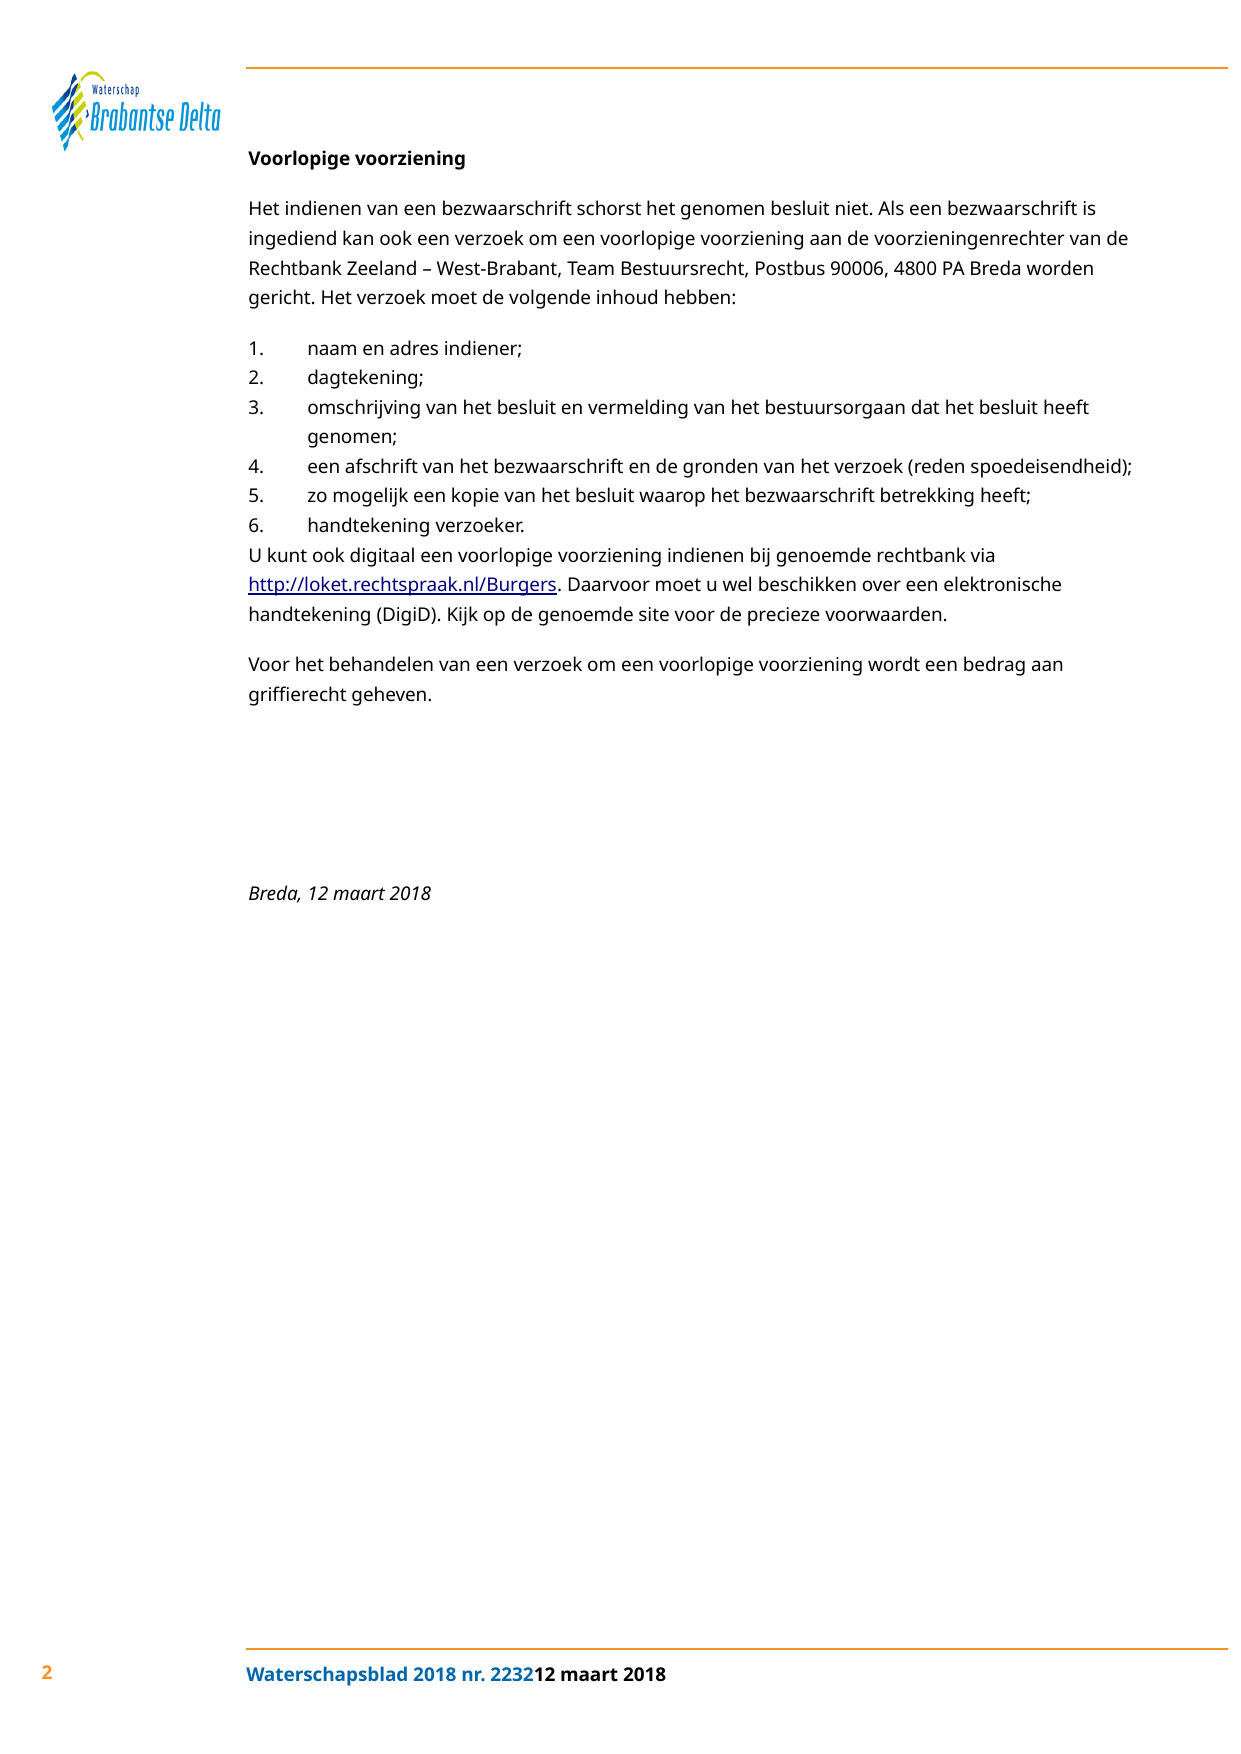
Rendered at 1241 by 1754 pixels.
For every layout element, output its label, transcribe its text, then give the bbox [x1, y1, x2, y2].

list handtekening verzoeker. [248, 512, 1152, 538]
list omschrijving van het besluit en vermelding van het bestuursorgaan dat het besluit heeft genomen; [248, 394, 1152, 449]
list naam en adres indiener; [248, 335, 1152, 361]
text U kunt ook digitaal een voorlopige voorziening indienen bij genoemde rechtbank via http://loket.rechtspraak.nl/Burgers. Daarvoor moet u wel beschikken over een elektronische handtekening (DigiD). Kijk op de genoemde site voor de precieze voorwaarden. [248, 542, 1152, 627]
list zo mogelijk een kopie van het besluit waarop het bezwaarschrift betrekking heeft; [248, 483, 1152, 508]
list dagtekening; [248, 364, 1152, 390]
text Voor het behandelen van een verzoek om een voorlopige voorziening wordt een bedrag aan griffierecht geheven. [248, 651, 1152, 707]
picture [41, 47, 231, 172]
list een afschrift van het bezwaarschrift en de gronden van het verzoek (reden spoedeisendheid); [248, 453, 1152, 479]
text Breda, 12 maart 2018 [248, 880, 1152, 906]
text Het indienen van een bezwaarschrift schorst het genomen besluit niet. Als een bezwaarschrift is ingediend kan ook een verzoek om een voorlopige voorziening aan de voorzieningenrechter van de Rechtbank Zeeland – West-Brabant, Team Bestuursrecht, Postbus 90006, 4800 PA Breda worden gericht. Het verzoek moet de volgende inhoud hebben: [248, 196, 1152, 310]
text Voorlopige voorziening [248, 145, 1152, 171]
